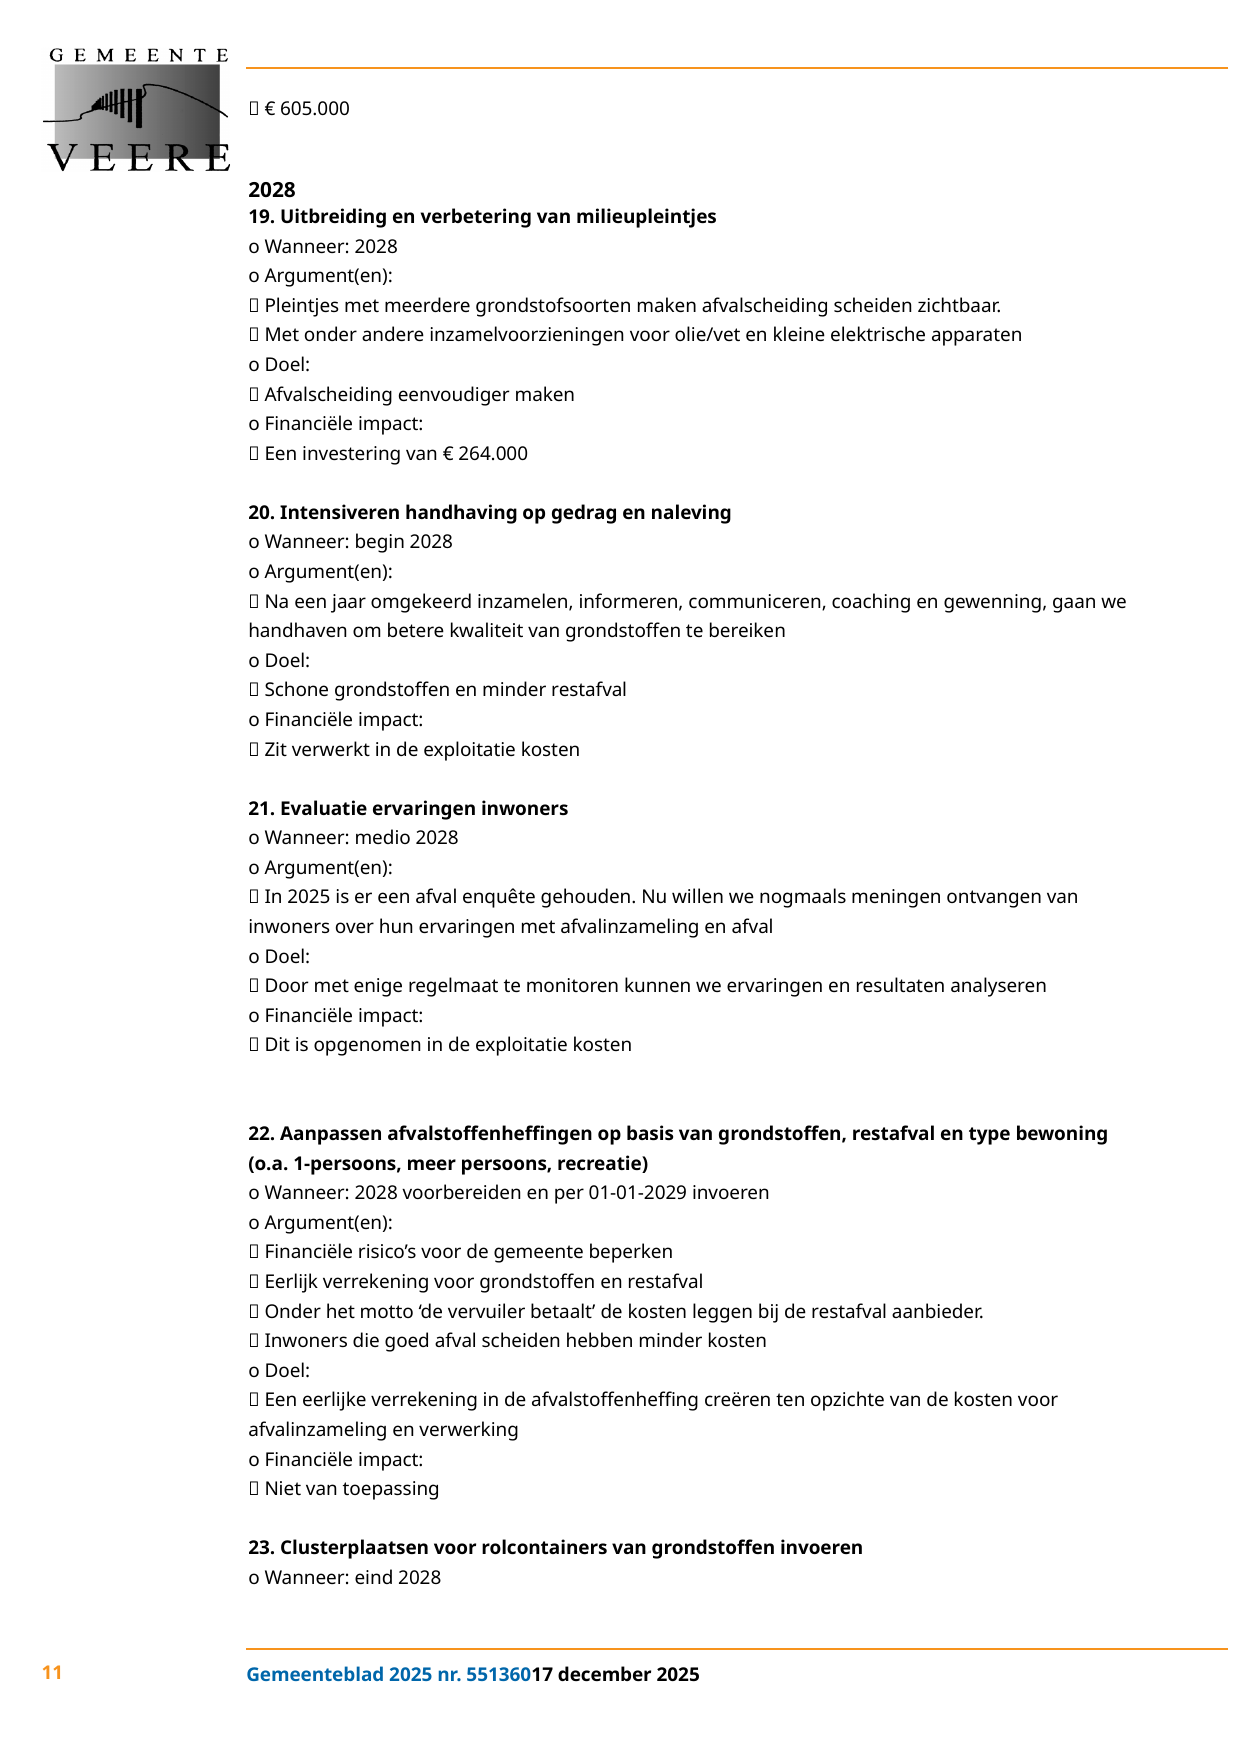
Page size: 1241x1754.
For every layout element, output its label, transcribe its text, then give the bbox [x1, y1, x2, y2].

text  Een eerlijke verrekening in de afvalstoffenheffing creëren ten opzichte van de kosten voor afvalinzameling en verwerking [248, 1387, 1152, 1442]
text 23. Clusterplaatsen voor rolcontainers van grondstoffen invoeren [248, 1534, 1152, 1560]
text  Met onder andere inzamelvoorzieningen voor olie/vet en kleine elektrische apparaten [248, 322, 1152, 347]
text o Argument(en): [248, 558, 1152, 584]
text o Doel: [248, 351, 1152, 377]
text o Wanneer: 2028 voorbereiden en per 01-01-2029 invoeren [248, 1179, 1152, 1205]
text  Door met enige regelmaat te monitoren kunnen we ervaringen en resultaten analyseren [248, 972, 1152, 998]
text  Na een jaar omgekeerd inzamelen, informeren, communiceren, coaching en gewenning, gaan we handhaven om betere kwaliteit van grondstoffen te bereiken [248, 588, 1152, 643]
text o Doel: [248, 1357, 1152, 1383]
text 21. Evaluatie ervaringen inwoners [248, 795, 1152, 821]
text  In 2025 is er een afval enquête gehouden. Nu willen we nogmaals meningen ontvangen van inwoners over hun ervaringen met afvalinzameling en afval [248, 884, 1152, 939]
text 2028 [248, 175, 1152, 203]
text  Onder het motto ‘de vervuiler betaalt’ de kosten leggen bij de restafval aanbieder. [248, 1298, 1152, 1323]
text  Dit is opgenomen in de exploitatie kosten [248, 1032, 1152, 1057]
text  Niet van toepassing [248, 1475, 1152, 1501]
text o Argument(en): [248, 1209, 1152, 1235]
text  Zit verwerkt in de exploitatie kosten [248, 736, 1152, 761]
text o Wanneer: begin 2028 [248, 529, 1152, 554]
text 19. Uitbreiding en verbetering van milieupleintjes [248, 203, 1152, 229]
text o Doel: [248, 647, 1152, 673]
text  Eerlijk verrekening voor grondstoffen en restafval [248, 1268, 1152, 1294]
text  Schone grondstoffen en minder restafval [248, 677, 1152, 702]
text o Argument(en): [248, 262, 1152, 288]
text  Afvalscheiding eenvoudiger maken [248, 381, 1152, 406]
text o Financiële impact: [248, 410, 1152, 436]
text o Wanneer: 2028 [248, 233, 1152, 258]
text o Financiële impact: [248, 1446, 1152, 1471]
text o Doel: [248, 943, 1152, 968]
text o Wanneer: eind 2028 [248, 1564, 1152, 1590]
text 20. Intensiveren handhaving op gedrag en naleving [248, 499, 1152, 525]
text o Financiële impact: [248, 706, 1152, 732]
text 22. Aanpassen afvalstoffenheffingen op basis van grondstoffen, restafval en type bewoning (o.a. 1-persoons, meer persoons, recreatie) [248, 1120, 1152, 1176]
text o Argument(en): [248, 854, 1152, 880]
text o Wanneer: medio 2028 [248, 824, 1152, 850]
picture [41, 47, 231, 172]
text o Financiële impact: [248, 1002, 1152, 1028]
text  Financiële risico’s voor de gemeente beperken [248, 1239, 1152, 1264]
text  Inwoners die goed afval scheiden hebben minder kosten [248, 1327, 1152, 1353]
text  Pleintjes met meerdere grondstofsoorten maken afvalscheiding scheiden zichtbaar. [248, 292, 1152, 318]
text  € 605.000 [248, 95, 1152, 121]
text  Een investering van € 264.000 [248, 440, 1152, 466]
